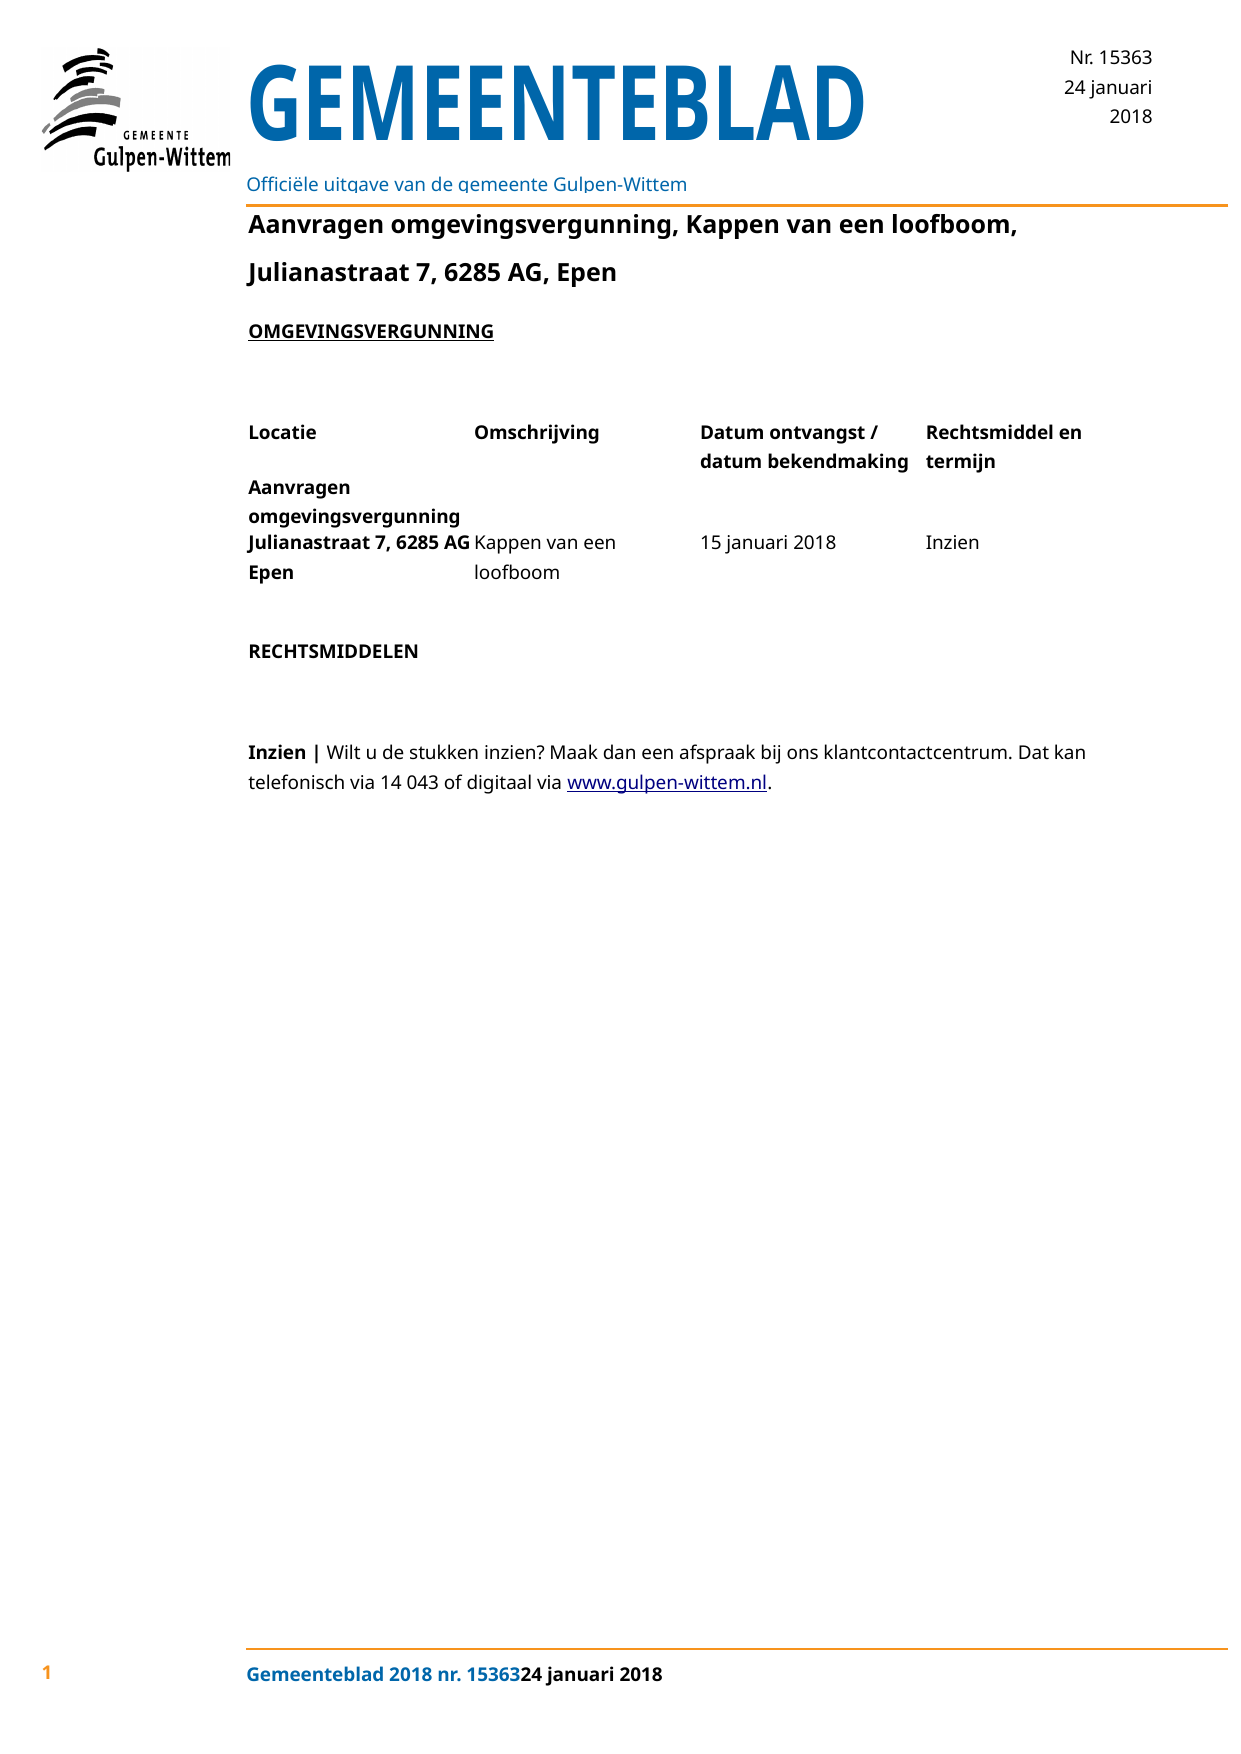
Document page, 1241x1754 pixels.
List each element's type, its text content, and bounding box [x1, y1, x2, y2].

table_cell 15 januari 2018 [700, 530, 926, 585]
table_cell Kappen van een loofboom [474, 530, 700, 585]
text Aanvragen omgevingsvergunning, Kappen van een loofboom, Julianastraat 7, 6285 AG, Epen [248, 207, 1152, 288]
text OMGEVINGSVERGUNNING [248, 318, 1152, 344]
table_cell [700, 474, 926, 529]
table_header Locatie [248, 419, 474, 474]
table_header Rechtsmiddel en termijn [926, 419, 1152, 474]
table_cell [474, 474, 700, 529]
table_cell Inzien [926, 530, 1152, 585]
table_cell [926, 474, 1152, 529]
table_cell Julianastraat 7, 6285 AG Epen [248, 530, 474, 585]
table_header Omschrijving [474, 419, 700, 474]
table_cell Aanvragen omgevingsvergunning [248, 474, 474, 529]
picture [41, 47, 231, 172]
table_header Datum ontvangst / datum bekendmaking [700, 419, 926, 474]
text RECHTSMIDDELEN [248, 638, 1152, 664]
text Inzien | Wilt u de stukken inzien? Maak dan een afspraak bij ons klantcontactcentrum. Dat kan telefonisch via 14 043 of digitaal via www.gulpen-wittem.nl. [248, 739, 1152, 794]
